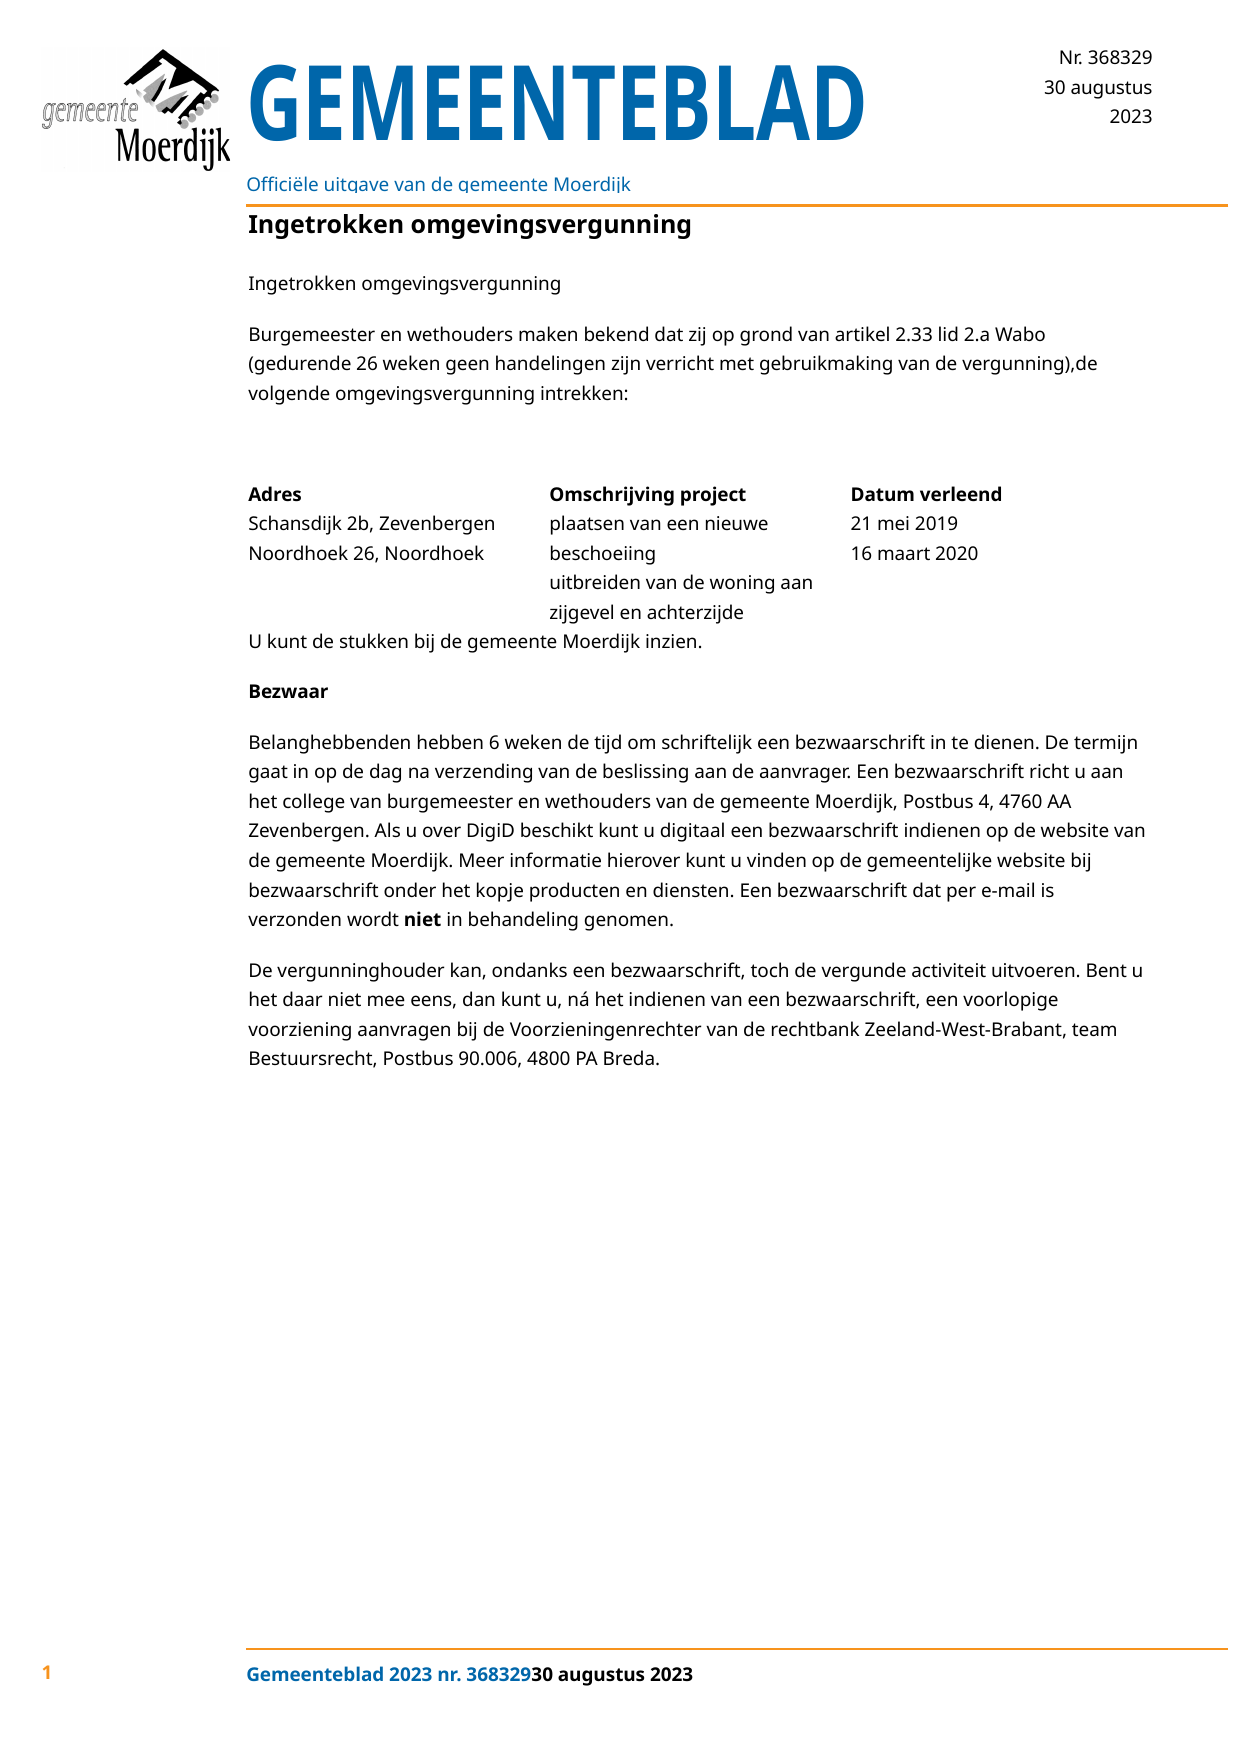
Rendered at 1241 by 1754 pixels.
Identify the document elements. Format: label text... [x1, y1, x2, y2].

text Belanghebbenden hebben 6 weken de tijd om schriftelijk een bezwaarschrift in te dienen. De termijn gaat in op de dag na verzending van de beslissing aan de aanvrager. Een bezwaarschrift richt u aan het college van burgemeester en wethouders van de gemeente Moerdijk, Postbus 4, 4760 AA Zevenbergen. Als u over DigiD beschikt kunt u digitaal een bezwaarschrift indienen op de website van de gemeente Moerdijk. Meer informatie hierover kunt u vinden op de gemeentelijke website bij bezwaarschrift onder het kopje producten en diensten. Een bezwaarschrift dat per e-mail is verzonden wordt niet in behandeling genomen. [248, 729, 1152, 932]
text Ingetrokken omgevingsvergunning [248, 207, 1152, 241]
text U kunt de stukken bij de gemeente Moerdijk inzien. [248, 628, 1152, 654]
table_header Omschrijving project plaatsen van een nieuwe beschoeiing uitbreiden van de woning aan zijgevel en achterzijde [549, 481, 850, 625]
picture [41, 47, 231, 172]
table_header Adres Schansdijk 2b, Zevenbergen Noordhoek 26, Noordhoek [248, 481, 549, 625]
text De vergunninghouder kan, ondanks een bezwaarschrift, toch de vergunde activiteit uitvoeren. Bent u het daar niet mee eens, dan kunt u, ná het indienen van een bezwaarschrift, een voorlopige voorziening aanvragen bij de Voorzieningenrechter van de rechtbank Zeeland-West-Brabant, team Bestuursrecht, Postbus 90.006, 4800 PA Breda. [248, 957, 1152, 1071]
text Burgemeester en wethouders maken bekend dat zij op grond van artikel 2.33 lid 2.a Wabo (gedurende 26 weken geen handelingen zijn verricht met gebruikmaking van de vergunning),de volgende omgevingsvergunning intrekken: [248, 321, 1152, 406]
table_header Datum verleend 21 mei 2019 16 maart 2020 [850, 481, 1152, 625]
text Bezwaar [248, 678, 1152, 704]
text Ingetrokken omgevingsvergunning [248, 270, 1152, 296]
